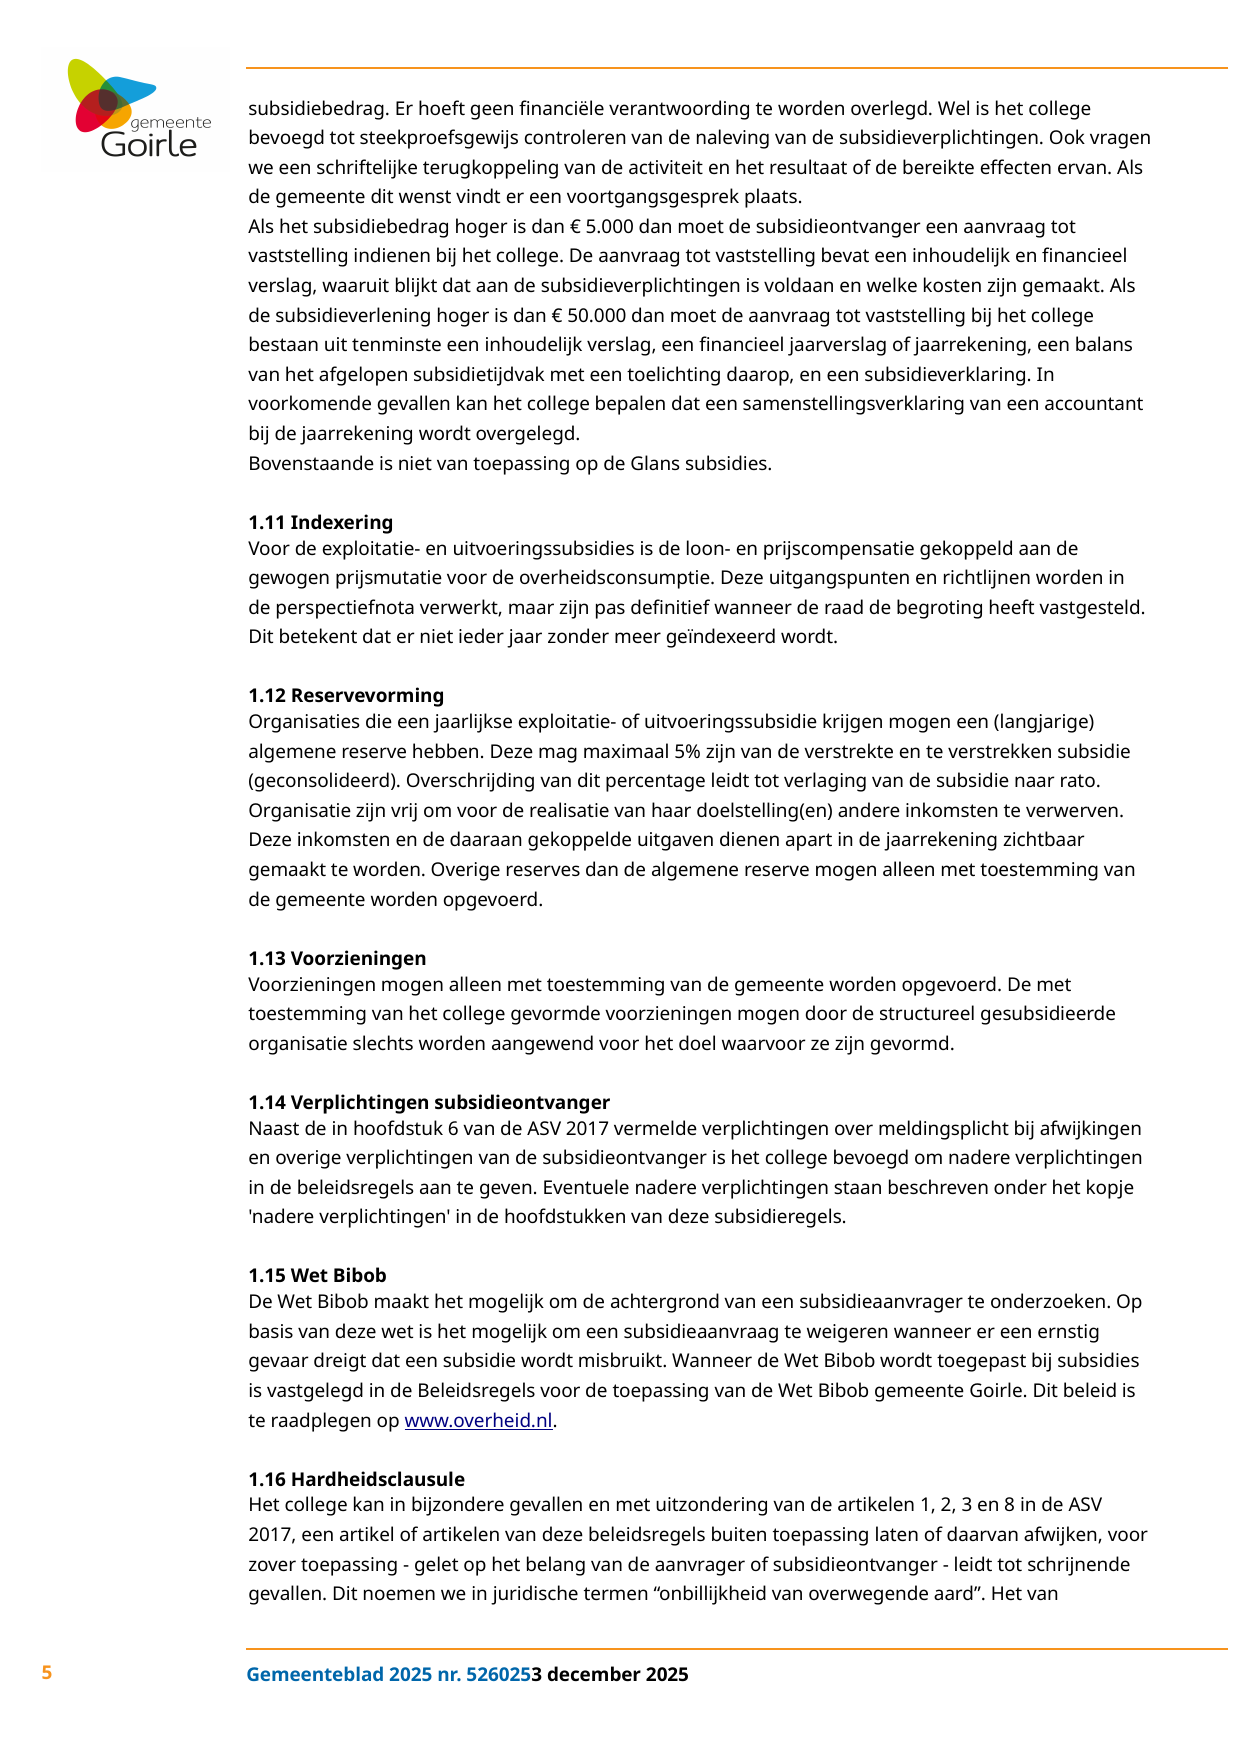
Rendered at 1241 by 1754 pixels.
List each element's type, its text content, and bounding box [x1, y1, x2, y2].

picture [41, 47, 231, 172]
text 1.11 Indexering [248, 509, 1152, 535]
text Als het subsidiebedrag hoger is dan € 5.000 dan moet de subsidieontvanger een aanvraag tot vaststelling indienen bij het college. De aanvraag tot vaststelling bevat een inhoudelijk en financieel verslag, waaruit blijkt dat aan de subsidieverplichtingen is voldaan en welke kosten zijn gemaakt. Als de subsidieverlening hoger is dan € 50.000 dan moet de aanvraag tot vaststelling bij het college bestaan uit tenminste een inhoudelijk verslag, een financieel jaarverslag of jaarrekening, een balans van het afgelopen subsidietijdvak met een toelichting daarop, en een subsidieverklaring. In voorkomende gevallen kan het college bepalen dat een samenstellingsverklaring van een accountant bij de jaarrekening wordt overgelegd. [248, 213, 1152, 446]
text subsidiebedrag. Er hoeft geen financiële verantwoording te worden overlegd. Wel is het college bevoegd tot steekproefsgewijs controleren van de naleving van de subsidieverplichtingen. Ook vragen we een schriftelijke terugkoppeling van de activiteit en het resultaat of de bereikte effecten ervan. Als de gemeente dit wenst vindt er een voortgangsgesprek plaats. [248, 95, 1152, 209]
text Voorzieningen mogen alleen met toestemming van de gemeente worden opgevoerd. De met toestemming van het college gevormde voorzieningen mogen door de structureel gesubsidieerde organisatie slechts worden aangewend voor het doel waarvoor ze zijn gevormd. [248, 971, 1152, 1056]
text 1.13 Voorzieningen [248, 945, 1152, 971]
text 1.15 Wet Bibob [248, 1263, 1152, 1288]
text Organisaties die een jaarlijkse exploitatie- of uitvoeringssubsidie krijgen mogen een (langjarige) algemene reserve hebben. Deze mag maximaal 5% zijn van de verstrekte en te verstrekken subsidie (geconsolideerd). Overschrijding van dit percentage leidt tot verlaging van de subsidie naar rato. Organisatie zijn vrij om voor de realisatie van haar doelstelling(en) andere inkomsten te verwerven. Deze inkomsten en de daaraan gekoppelde uitgaven dienen apart in de jaarrekening zichtbaar gemaakt te worden. Overige reserves dan de algemene reserve mogen alleen met toestemming van de gemeente worden opgevoerd. [248, 708, 1152, 912]
text 1.12 Reservevorming [248, 683, 1152, 708]
text 1.14 Verplichtingen subsidieontvanger [248, 1089, 1152, 1115]
text Naast de in hoofdstuk 6 van de ASV 2017 vermelde verplichtingen over meldingsplicht bij afwijkingen en overige verplichtingen van de subsidieontvanger is het college bevoegd om nadere verplichtingen in de beleidsregels aan te geven. Eventuele nadere verplichtingen staan beschreven onder het kopje 'nadere verplichtingen' in de hoofdstukken van deze subsidieregels. [248, 1115, 1152, 1229]
text Voor de exploitatie- en uitvoeringssubsidies is de loon- en prijscompensatie gekoppeld aan de gewogen prijsmutatie voor de overheidsconsumptie. Deze uitgangspunten en richtlijnen worden in de perspectiefnota verwerkt, maar zijn pas definitief wanneer de raad de begroting heeft vastgesteld. Dit betekent dat er niet ieder jaar zonder meer geïndexeerd wordt. [248, 535, 1152, 649]
text 1.16 Hardheidsclausule [248, 1466, 1152, 1492]
text Bovenstaande is niet van toepassing op de Glans subsidies. [248, 450, 1152, 476]
text De Wet Bibob maakt het mogelijk om de achtergrond van een subsidieaanvrager te onderzoeken. Op basis van deze wet is het mogelijk om een subsidieaanvraag te weigeren wanneer er een ernstig gevaar dreigt dat een subsidie wordt misbruikt. Wanneer de Wet Bibob wordt toegepast bij subsidies is vastgelegd in de Beleidsregels voor de toepassing van de Wet Bibob gemeente Goirle. Dit beleid is te raadplegen op www.overheid.nl. [248, 1288, 1152, 1432]
text Het college kan in bijzondere gevallen en met uitzondering van de artikelen 1, 2, 3 en 8 in de ASV 2017, een artikel of artikelen van deze beleidsregels buiten toepassing laten of daarvan afwijken, voor zover toepassing - gelet op het belang van de aanvrager of subsidieontvanger - leidt tot schrijnende gevallen. Dit noemen we in juridische termen “onbillijkheid van overwegende aard”. Het van [248, 1492, 1152, 1606]
